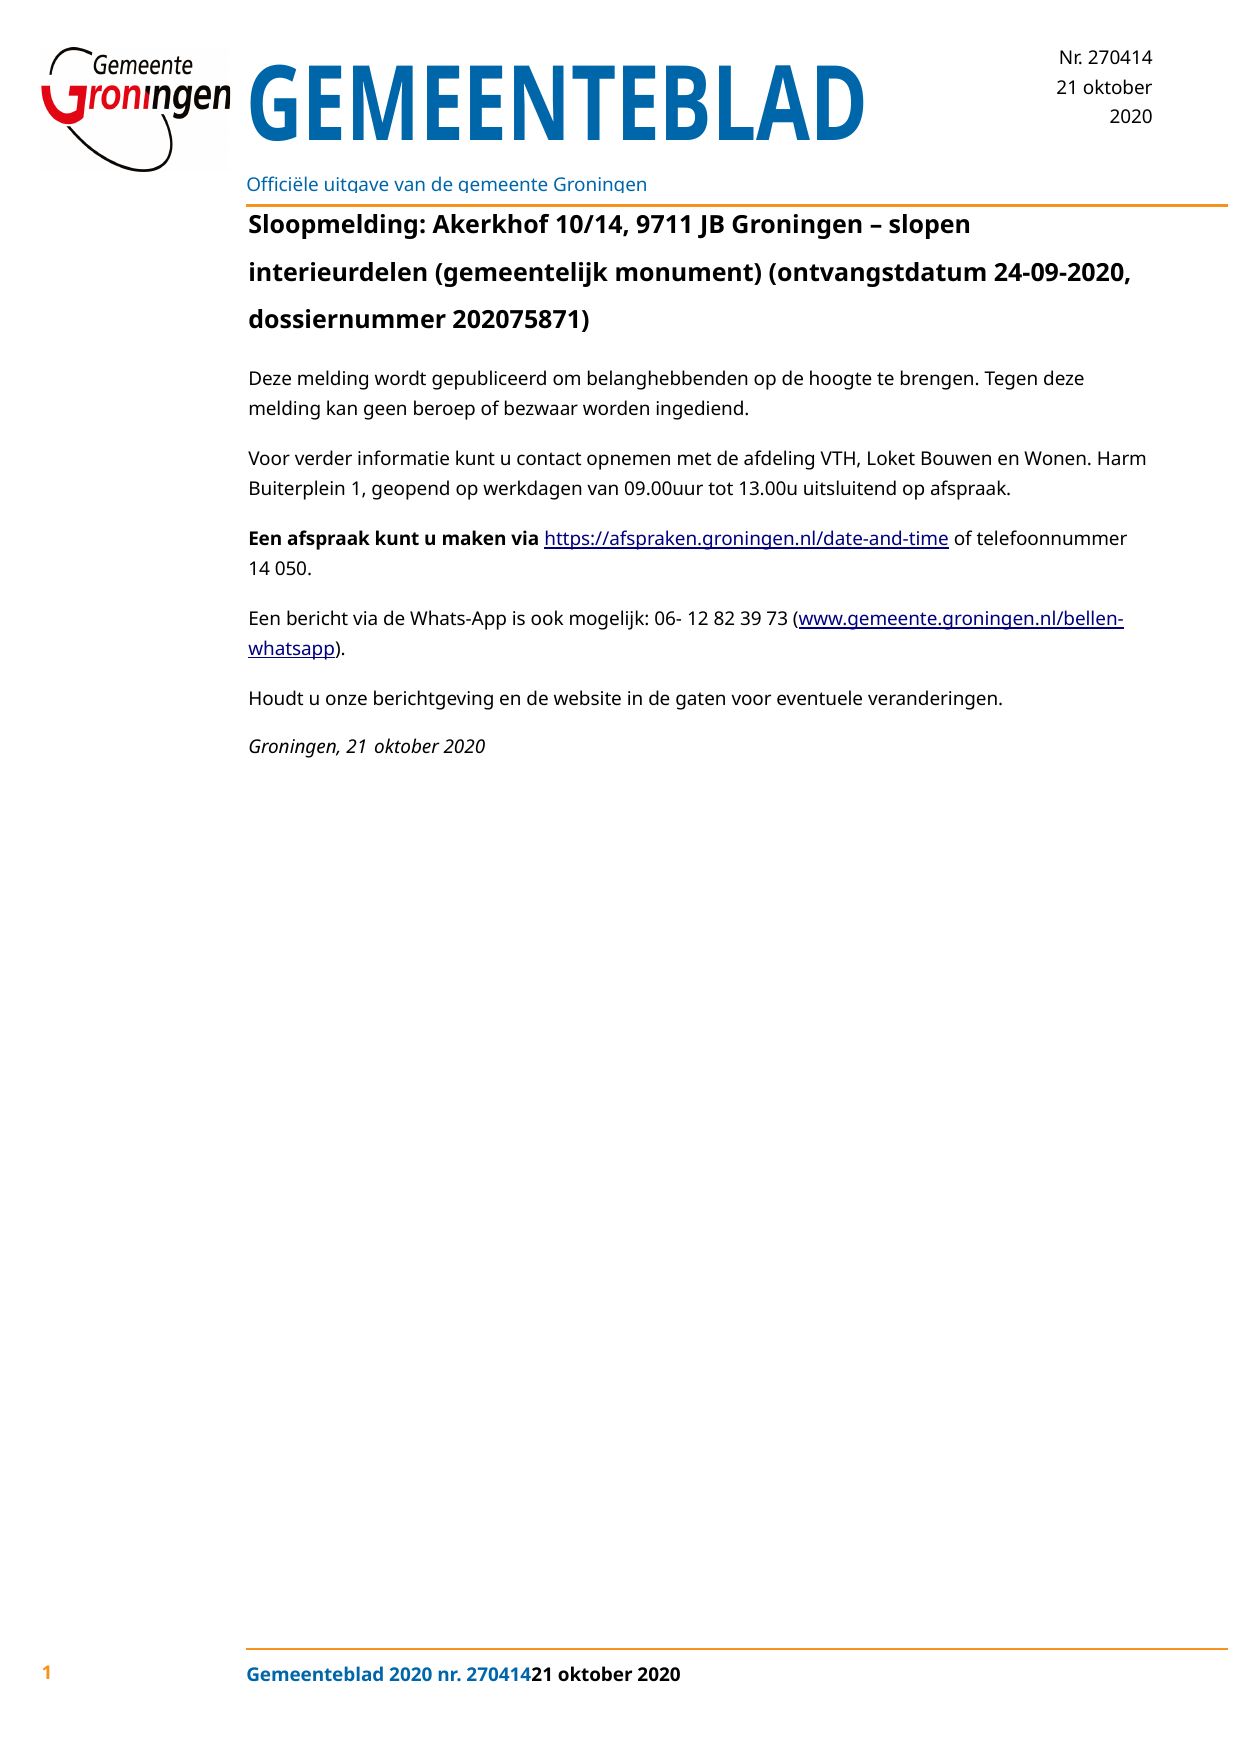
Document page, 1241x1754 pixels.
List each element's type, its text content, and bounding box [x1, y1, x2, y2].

picture [41, 47, 231, 172]
text Een bericht via de Whats-App is ook mogelijk: 06- 12 82 39 73 (www.gemeente.groningen.nl/bellen-whatsapp). [248, 606, 1152, 661]
text Sloopmelding: Akerkhof 10/14, 9711 JB Groningen – slopen interieurdelen (gemeentelijk monument) (ontvangstdatum 24-09-2020, dossiernummer 202075871) [248, 207, 1152, 336]
text Deze melding wordt gepubliceerd om belanghebbenden op de hoogte te brengen. Tegen deze melding kan geen beroep of bezwaar worden ingediend. [248, 366, 1152, 421]
text Groningen, 21 oktober 2020 [248, 733, 1152, 759]
text Houdt u onze berichtgeving en de website in de gaten voor eventuele veranderingen. [248, 686, 1152, 711]
text Voor verder informatie kunt u contact opnemen met de afdeling VTH, Loket Bouwen en Wonen. Harm Buiterplein 1, geopend op werkdagen van 09.00uur tot 13.00u uitsluitend op afspraak. [248, 446, 1152, 501]
text Een afspraak kunt u maken via https://afspraken.groningen.nl/date-and-time of telefoonnummer 14 050. [248, 526, 1152, 581]
